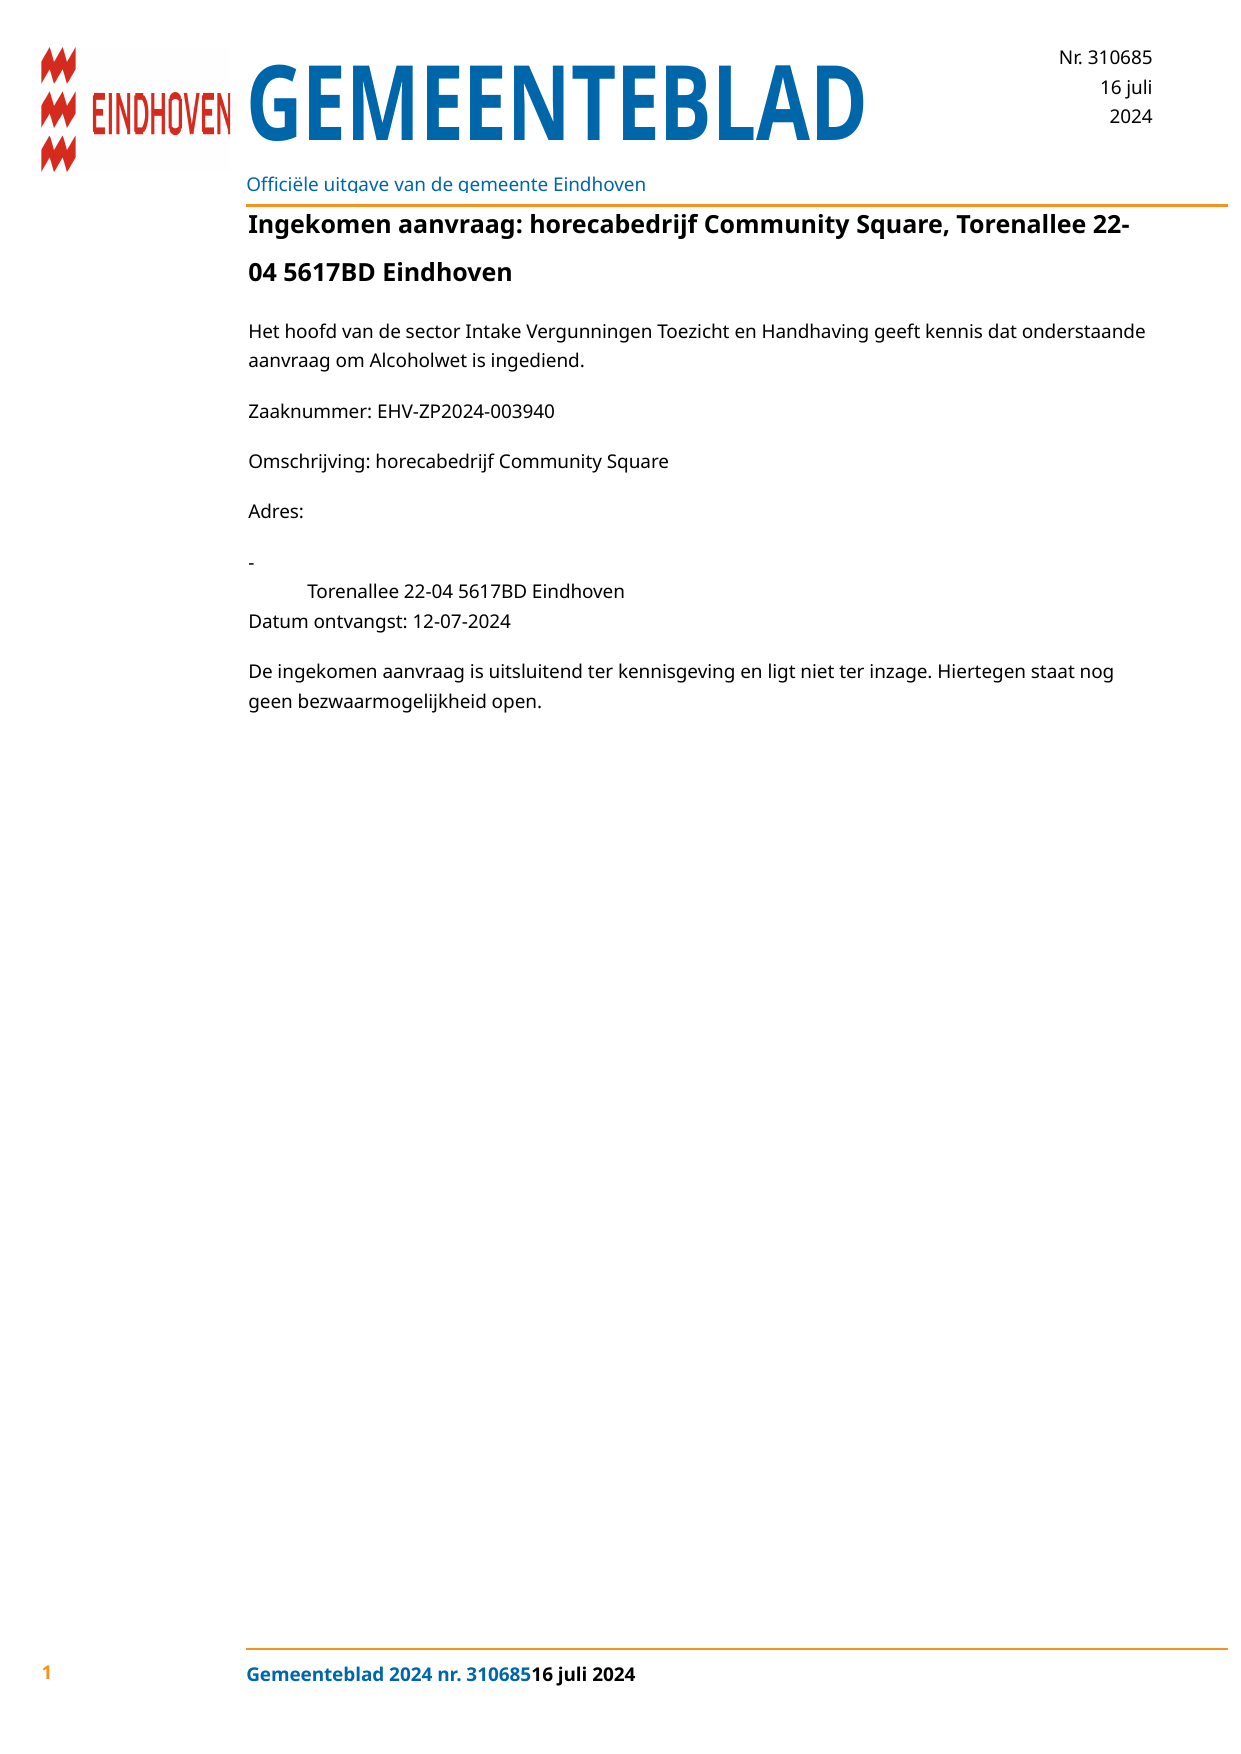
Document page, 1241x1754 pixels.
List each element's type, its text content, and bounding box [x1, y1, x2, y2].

text Zaaknummer: EHV-ZP2024-003940 [248, 398, 1152, 424]
text De ingekomen aanvraag is uitsluitend ter kennisgeving en ligt niet ter inzage. Hiertegen staat nog geen bezwaarmogelijkheid open. [248, 659, 1152, 714]
text Datum ontvangst: 12-07-2024 [248, 608, 1152, 634]
text Omschrijving: horecabedrijf Community Square [248, 448, 1152, 474]
text Adres: [248, 499, 1152, 524]
text Ingekomen aanvraag: horecabedrijf Community Square, Torenallee 22-04 5617BD Eindhoven [248, 207, 1152, 288]
picture [41, 47, 231, 172]
list Torenallee 22-04 5617BD Eindhoven [248, 579, 1152, 604]
text Het hoofd van de sector Intake Vergunningen Toezicht en Handhaving geeft kennis dat onderstaande aanvraag om Alcoholwet is ingediend. [248, 318, 1152, 373]
